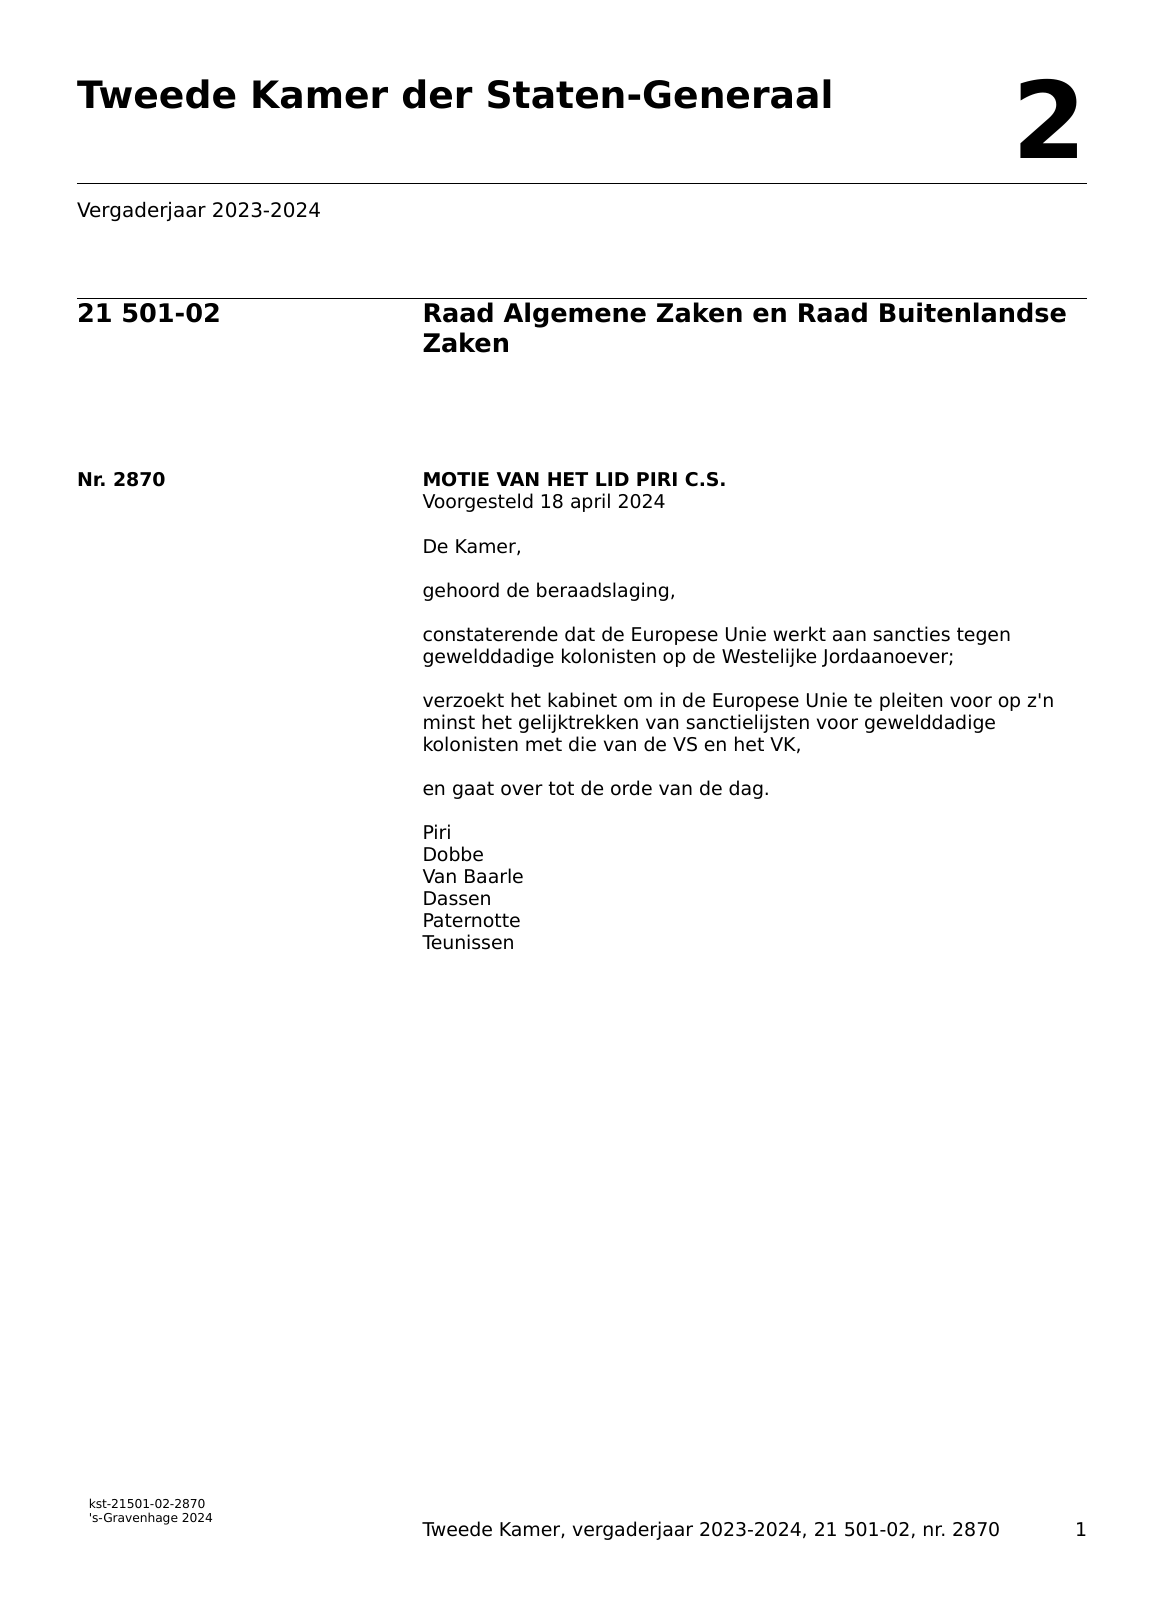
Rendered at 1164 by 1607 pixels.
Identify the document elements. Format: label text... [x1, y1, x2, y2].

table_cell Vergaderjaar 2023-2024 [77, 184, 1087, 298]
text De Kamer, [422, 536, 1087, 557]
text Teunissen [422, 932, 1087, 954]
text Dobbe [422, 844, 1087, 866]
subtitle Nr. 2870 MOTIE VAN HET LID PIRI C.S. [77, 469, 1087, 491]
text verzoekt het kabinet om in de Europese Unie te pleiten voor op z'n minst het gelijktrekken van sanctielijsten voor gewelddadige kolonisten met die van de VS en het VK, [422, 690, 1087, 756]
subtitle 21 501-02 Raad Algemene Zaken en Raad Buitenlandse Zaken [77, 299, 1087, 358]
text kst-21501-02-2870 [88, 1497, 323, 1511]
table_header Tweede Kamer der Staten-Generaal [77, 59, 886, 183]
text en gaat over tot de orde van de dag. [422, 778, 1087, 800]
table_header 2 [886, 59, 1087, 183]
text Van Baarle [422, 866, 1087, 888]
text Voorgesteld 18 april 2024 [422, 491, 1087, 513]
text Paternotte [422, 910, 1087, 932]
text gehoord de beraadslaging, [422, 580, 1087, 602]
text Dassen [422, 888, 1087, 910]
text Piri [422, 822, 1087, 844]
text 's-Gravenhage 2024 [88, 1511, 323, 1525]
text constaterende dat de Europese Unie werkt aan sancties tegen gewelddadige kolonisten op de Westelijke Jordaanoever; [422, 624, 1087, 668]
